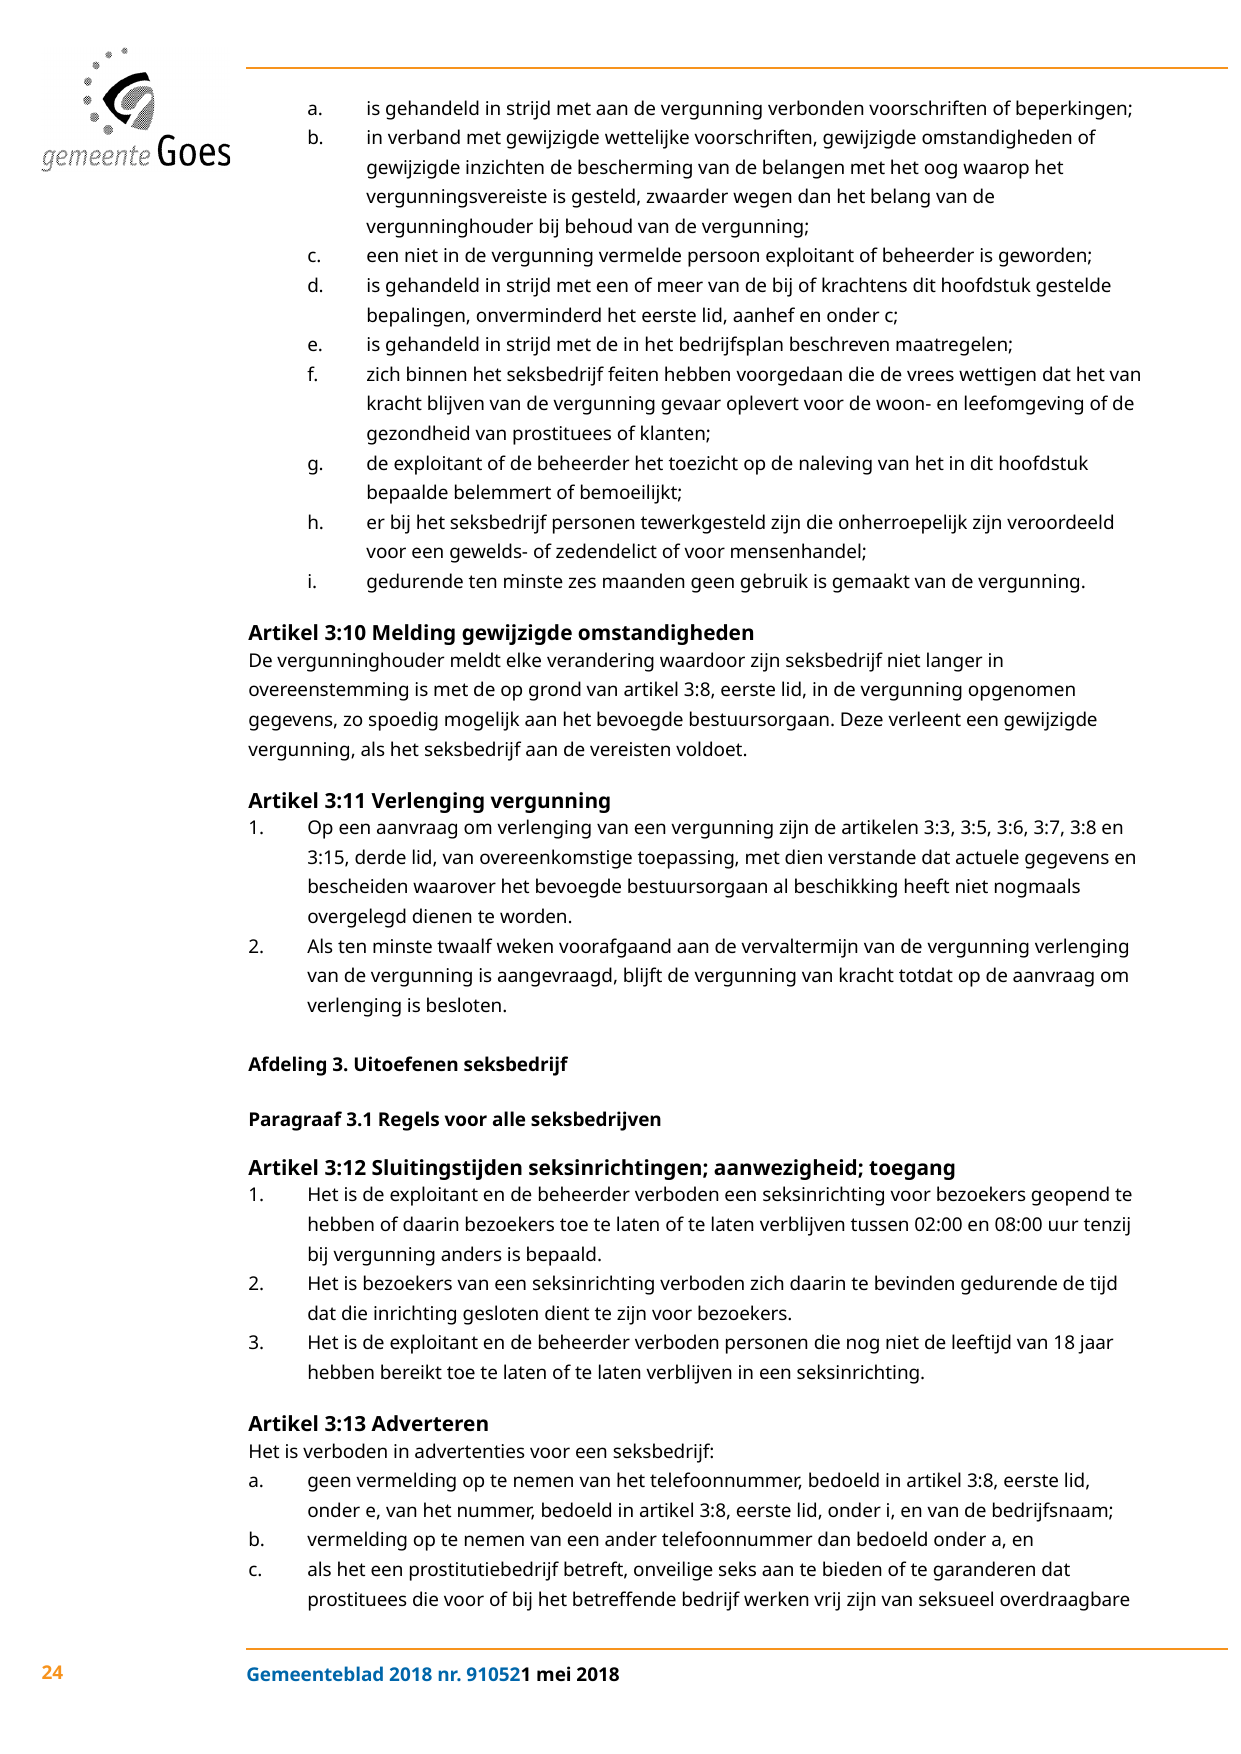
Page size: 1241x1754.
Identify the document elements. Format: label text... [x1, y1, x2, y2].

list de exploitant of de beheerder het toezicht op de naleving van het in dit hoofdstuk bepaalde belemmert of bemoeilijkt; [307, 450, 1152, 505]
list Op een aanvraag om verlenging van een vergunning zijn de artikelen 3:3, 3:5, 3:6, 3:7, 3:8 en 3:15, derde lid, van overeenkomstige toepassing, met dien verstande dat actuele gegevens en bescheiden waarover het bevoegde bestuursorgaan al beschikking heeft niet nogmaals overgelegd dienen te worden. [248, 814, 1152, 929]
list in verband met gewijzigde wettelijke voorschriften, gewijzigde omstandigheden of gewijzigde inzichten de bescherming van de belangen met het oog waarop het vergunningsvereiste is gesteld, zwaarder wegen dan het belang van de vergunninghouder bij behoud van de vergunning; [307, 124, 1152, 239]
list Het is de exploitant en de beheerder verboden een seksinrichting voor bezoekers geopend te hebben of daarin bezoekers toe te laten of te laten verblijven tussen 02:00 en 08:00 uur tenzij bij vergunning anders is bepaald. [248, 1182, 1152, 1266]
list Het is de exploitant en de beheerder verboden personen die nog niet de leeftijd van 18 jaar hebben bereikt toe te laten of te laten verblijven in een seksinrichting. [248, 1329, 1152, 1385]
text De vergunninghouder meldt elke verandering waardoor zijn seksbedrijf niet langer in overeenstemming is met de op grond van artikel 3:8, eerste lid, in de vergunning opgenomen gegevens, zo spoedig mogelijk aan het bevoegde bestuursorgaan. Deze verleent een gewijzigde vergunning, als het seksbedrijf aan de vereisten voldoet. [248, 647, 1152, 761]
list er bij het seksbedrijf personen tewerkgesteld zijn die onherroepelijk zijn veroordeeld voor een gewelds- of zedendelict of voor mensenhandel; [307, 509, 1152, 564]
list is gehandeld in strijd met aan de vergunning verbonden voorschriften of beperkingen; [307, 95, 1152, 121]
text Het is verboden in advertenties voor een seksbedrijf: [248, 1438, 1152, 1464]
list is gehandeld in strijd met een of meer van de bij of krachtens dit hoofdstuk gestelde bepalingen, onverminderd het eerste lid, aanhef en onder c; [307, 272, 1152, 328]
text Artikel 3:11 Verlenging vergunning [248, 786, 1152, 814]
text Artikel 3:10 Melding gewijzigde omstandigheden [248, 618, 1152, 647]
text Artikel 3:12 Sluitingstijden seksinrichtingen; aanwezigheid; toegang [248, 1153, 1152, 1182]
list een niet in de vergunning vermelde persoon exploitant of beheerder is geworden; [307, 243, 1152, 268]
text Artikel 3:13 Adverteren [248, 1409, 1152, 1438]
list als het een prostitutiebedrijf betreft, onveilige seks aan te bieden of te garanderen dat prostituees die voor of bij het betreffende bedrijf werken vrij zijn van seksueel overdraagbare [248, 1556, 1152, 1612]
picture [41, 47, 231, 172]
list geen vermelding op te nemen van het telefoonnummer, bedoeld in artikel 3:8, eerste lid, onder e, van het nummer, bedoeld in artikel 3:8, eerste lid, onder i, en van de bedrijfsnaam; [248, 1467, 1152, 1523]
list zich binnen het seksbedrijf feiten hebben voorgedaan die de vrees wettigen dat het van kracht blijven van de vergunning gevaar oplevert voor de woon- en leefomgeving of de gezondheid van prostituees of klanten; [307, 361, 1152, 446]
text Afdeling 3. Uitoefenen seksbedrijf [248, 1051, 1152, 1077]
list is gehandeld in strijd met de in het bedrijfsplan beschreven maatregelen; [307, 331, 1152, 357]
list vermelding op te nemen van een ander telefoonnummer dan bedoeld onder a, en [248, 1527, 1152, 1552]
text Paragraaf 3.1 Regels voor alle seksbedrijven [248, 1107, 1152, 1132]
list gedurende ten minste zes maanden geen gebruik is gemaakt van de vergunning. [307, 568, 1152, 594]
list Het is bezoekers van een seksinrichting verboden zich daarin te bevinden gedurende de tijd dat die inrichting gesloten dient te zijn voor bezoekers. [248, 1270, 1152, 1326]
list Als ten minste twaalf weken voorafgaand aan de vervaltermijn van de vergunning verlenging van de vergunning is aangevraagd, blijft de vergunning van kracht totdat op de aanvraag om verlenging is besloten. [248, 933, 1152, 1018]
